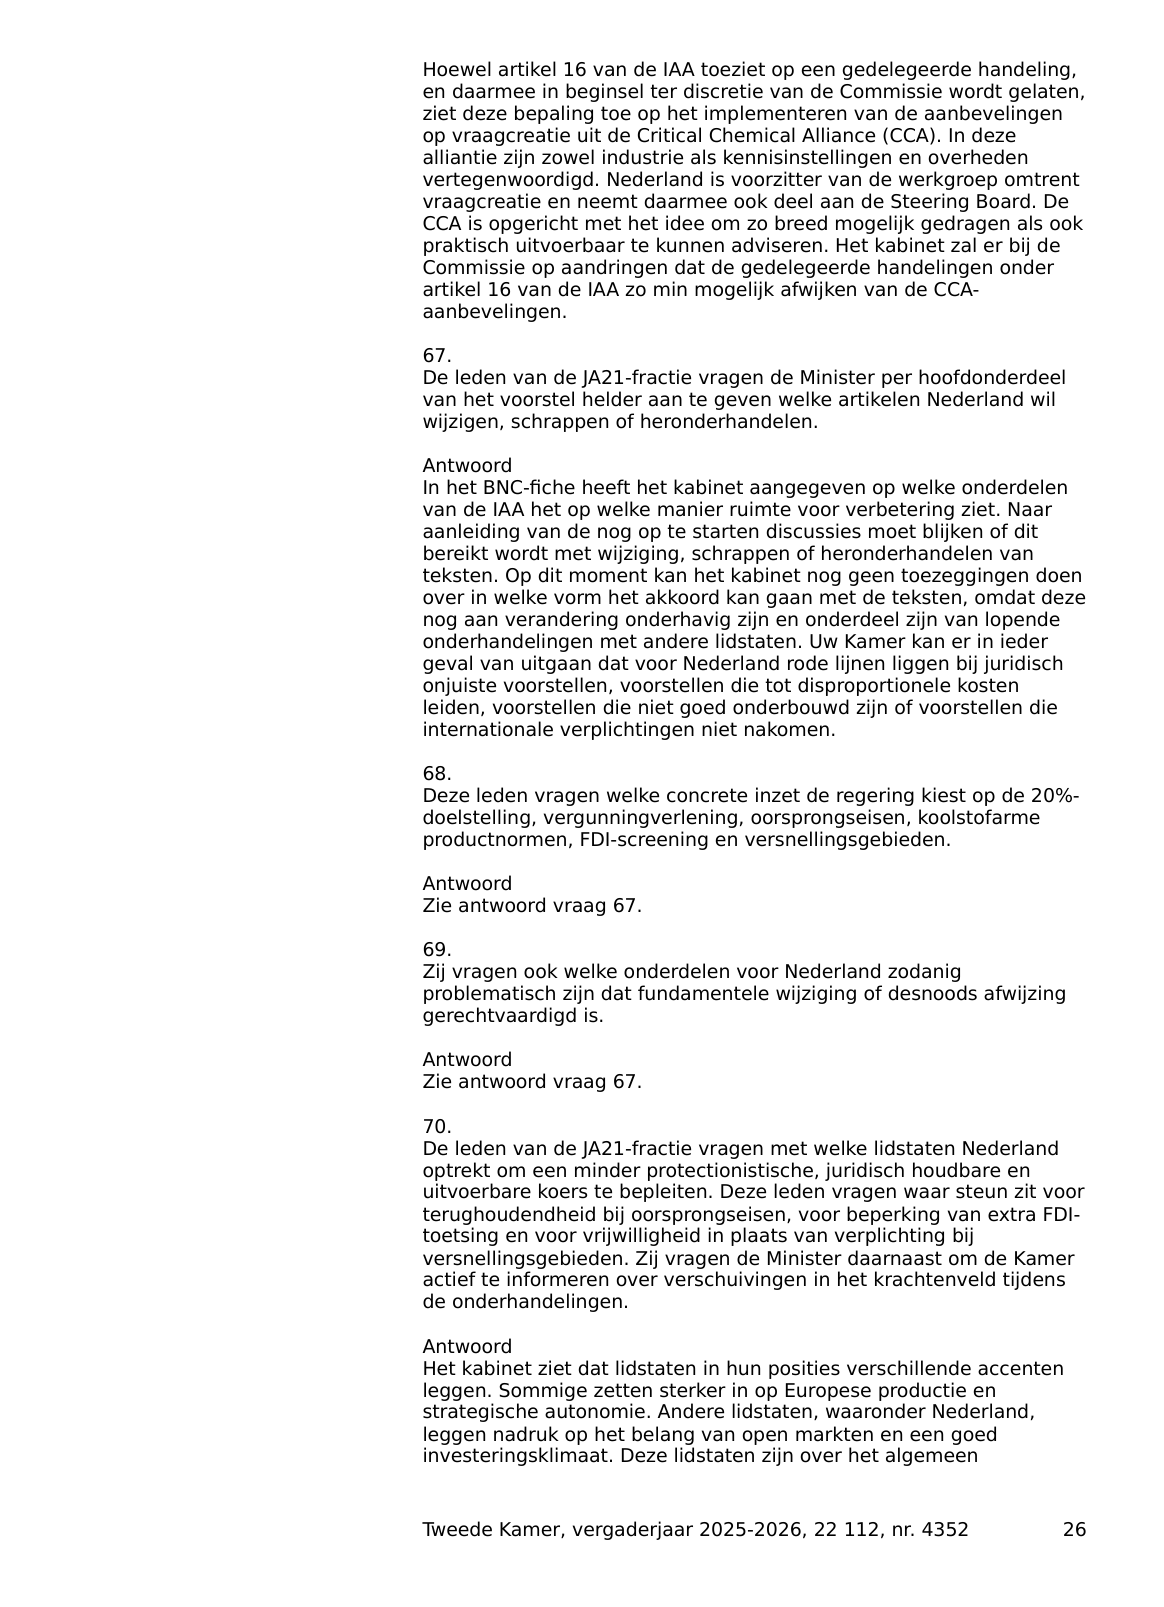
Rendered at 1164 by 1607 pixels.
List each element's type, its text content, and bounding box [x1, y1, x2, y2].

text Antwoord [422, 1049, 1087, 1071]
text Antwoord [422, 873, 1087, 895]
text 68. [422, 763, 1087, 785]
text De leden van de JA21-fractie vragen met welke lidstaten Nederland optrekt om een minder protectionistische, juridisch houdbare en uitvoerbare koers te bepleiten. Deze leden vragen waar steun zit voor terughoudendheid bij oorsprongseisen, voor beperking van extra FDI-toetsing en voor vrijwilligheid in plaats van verplichting bij versnellingsgebieden. Zij vragen de Minister daarnaast om de Kamer actief te informeren over verschuivingen in het krachtenveld tijdens de onderhandelingen. [422, 1137, 1087, 1313]
text Antwoord [422, 455, 1087, 477]
text De leden van de JA21-fractie vragen de Minister per hoofdonderdeel van het voorstel helder aan te geven welke artikelen Nederland wil wijzigen, schrappen of heronderhandelen. [422, 367, 1087, 433]
text Deze leden vragen welke concrete inzet de regering kiest op de 20%-doelstelling, vergunningverlening, oorsprongseisen, koolstofarme productnormen, FDI-screening en versnellingsgebieden. [422, 785, 1087, 851]
text Antwoord [422, 1336, 1087, 1357]
text 70. [422, 1116, 1087, 1137]
text Het kabinet ziet dat lidstaten in hun posities verschillende accenten leggen. Sommige zetten sterker in op Europese productie en strategische autonomie. Andere lidstaten, waaronder Nederland, leggen nadruk op het belang van open markten en een goed investeringsklimaat. Deze lidstaten zijn over het algemeen [422, 1357, 1087, 1467]
text 67. [422, 345, 1087, 367]
text Zie antwoord vraag 67. [422, 1071, 1087, 1093]
text Zij vragen ook welke onderdelen voor Nederland zodanig problematisch zijn dat fundamentele wijziging of desnoods afwijzing gerechtvaardigd is. [422, 961, 1087, 1027]
text Zie antwoord vraag 67. [422, 895, 1087, 917]
text 69. [422, 939, 1087, 961]
text Hoewel artikel 16 van de IAA toeziet op een gedelegeerde handeling, en daarmee in beginsel ter discretie van de Commissie wordt gelaten, ziet deze bepaling toe op het implementeren van de aanbevelingen op vraagcreatie uit de Critical Chemical Alliance (CCA). In deze alliantie zijn zowel industrie als kennisinstellingen en overheden vertegenwoordigd. Nederland is voorzitter van de werkgroep omtrent vraagcreatie en neemt daarmee ook deel aan de Steering Board. De CCA is opgericht met het idee om zo breed mogelijk gedragen als ook praktisch uitvoerbaar te kunnen adviseren. Het kabinet zal er bij de Commissie op aandringen dat de gedelegeerde handelingen onder artikel 16 van de IAA zo min mogelijk afwijken van de CCA-aanbevelingen. [422, 59, 1087, 323]
text In het BNC-fiche heeft het kabinet aangegeven op welke onderdelen van de IAA het op welke manier ruimte voor verbetering ziet. Naar aanleiding van de nog op te starten discussies moet blijken of dit bereikt wordt met wijziging, schrappen of heronderhandelen van teksten. Op dit moment kan het kabinet nog geen toezeggingen doen over in welke vorm het akkoord kan gaan met de teksten, omdat deze nog aan verandering onderhavig zijn en onderdeel zijn van lopende onderhandelingen met andere lidstaten. Uw Kamer kan er in ieder geval van uitgaan dat voor Nederland rode lijnen liggen bij juridisch onjuiste voorstellen, voorstellen die tot disproportionele kosten leiden, voorstellen die niet goed onderbouwd zijn of voorstellen die internationale verplichtingen niet nakomen. [422, 477, 1087, 741]
